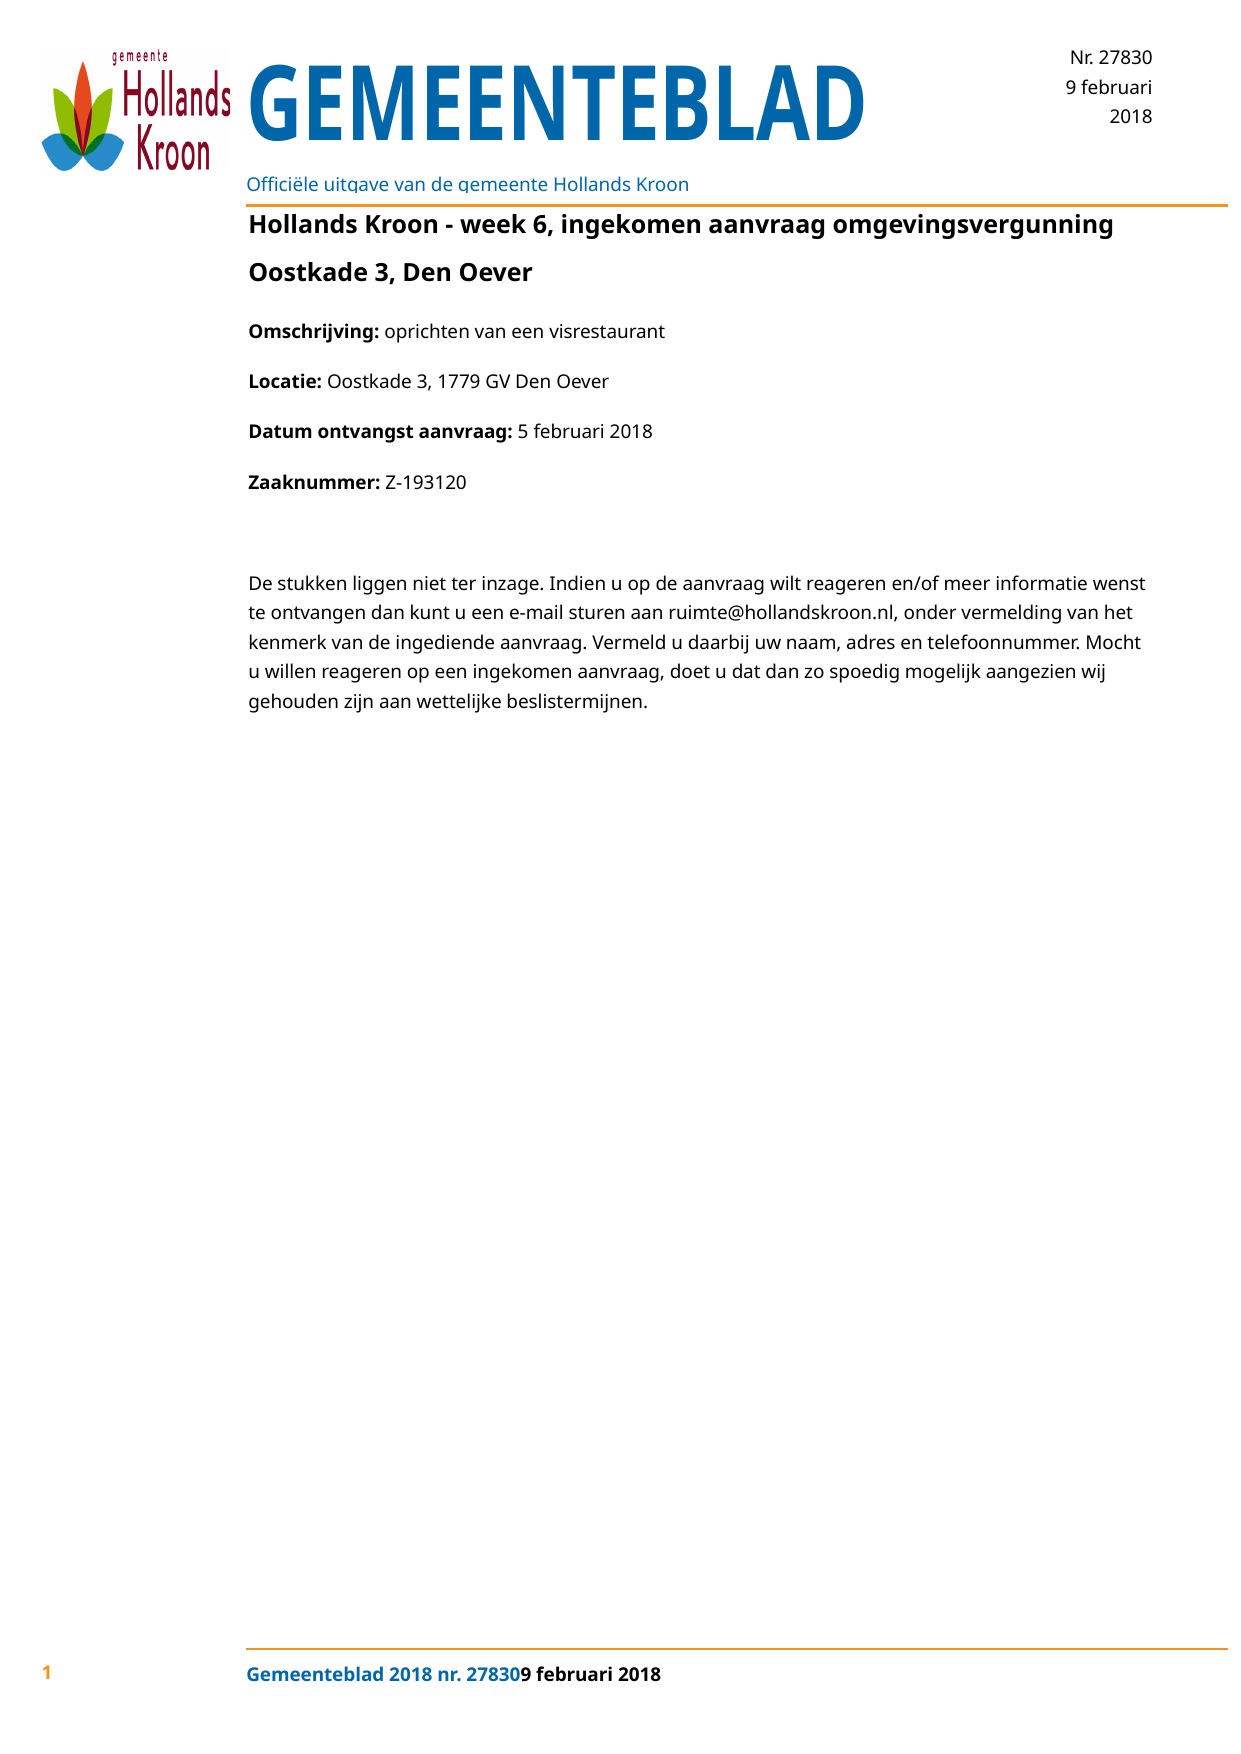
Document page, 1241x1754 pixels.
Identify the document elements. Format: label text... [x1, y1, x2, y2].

text De stukken liggen niet ter inzage. Indien u op de aanvraag wilt reageren en/of meer informatie wenst te ontvangen dan kunt u een e-mail sturen aan ruimte@hollandskroon.nl, onder vermelding van het kenmerk van de ingediende aanvraag. Vermeld u daarbij uw naam, adres en telefoonnummer. Mocht u willen reageren op een ingekomen aanvraag, doet u dat dan zo spoedig mogelijk aangezien wij gehouden zijn aan wettelijke beslistermijnen. [248, 570, 1152, 714]
text Locatie: Oostkade 3, 1779 GV Den Oever [248, 368, 1152, 394]
picture [41, 47, 231, 172]
text Hollands Kroon - week 6, ingekomen aanvraag omgevingsvergunning Oostkade 3, Den Oever [248, 207, 1152, 288]
text Zaaknummer: Z-193120 [248, 469, 1152, 495]
text Datum ontvangst aanvraag: 5 februari 2018 [248, 419, 1152, 444]
text Omschrijving: oprichten van een visrestaurant [248, 318, 1152, 344]
